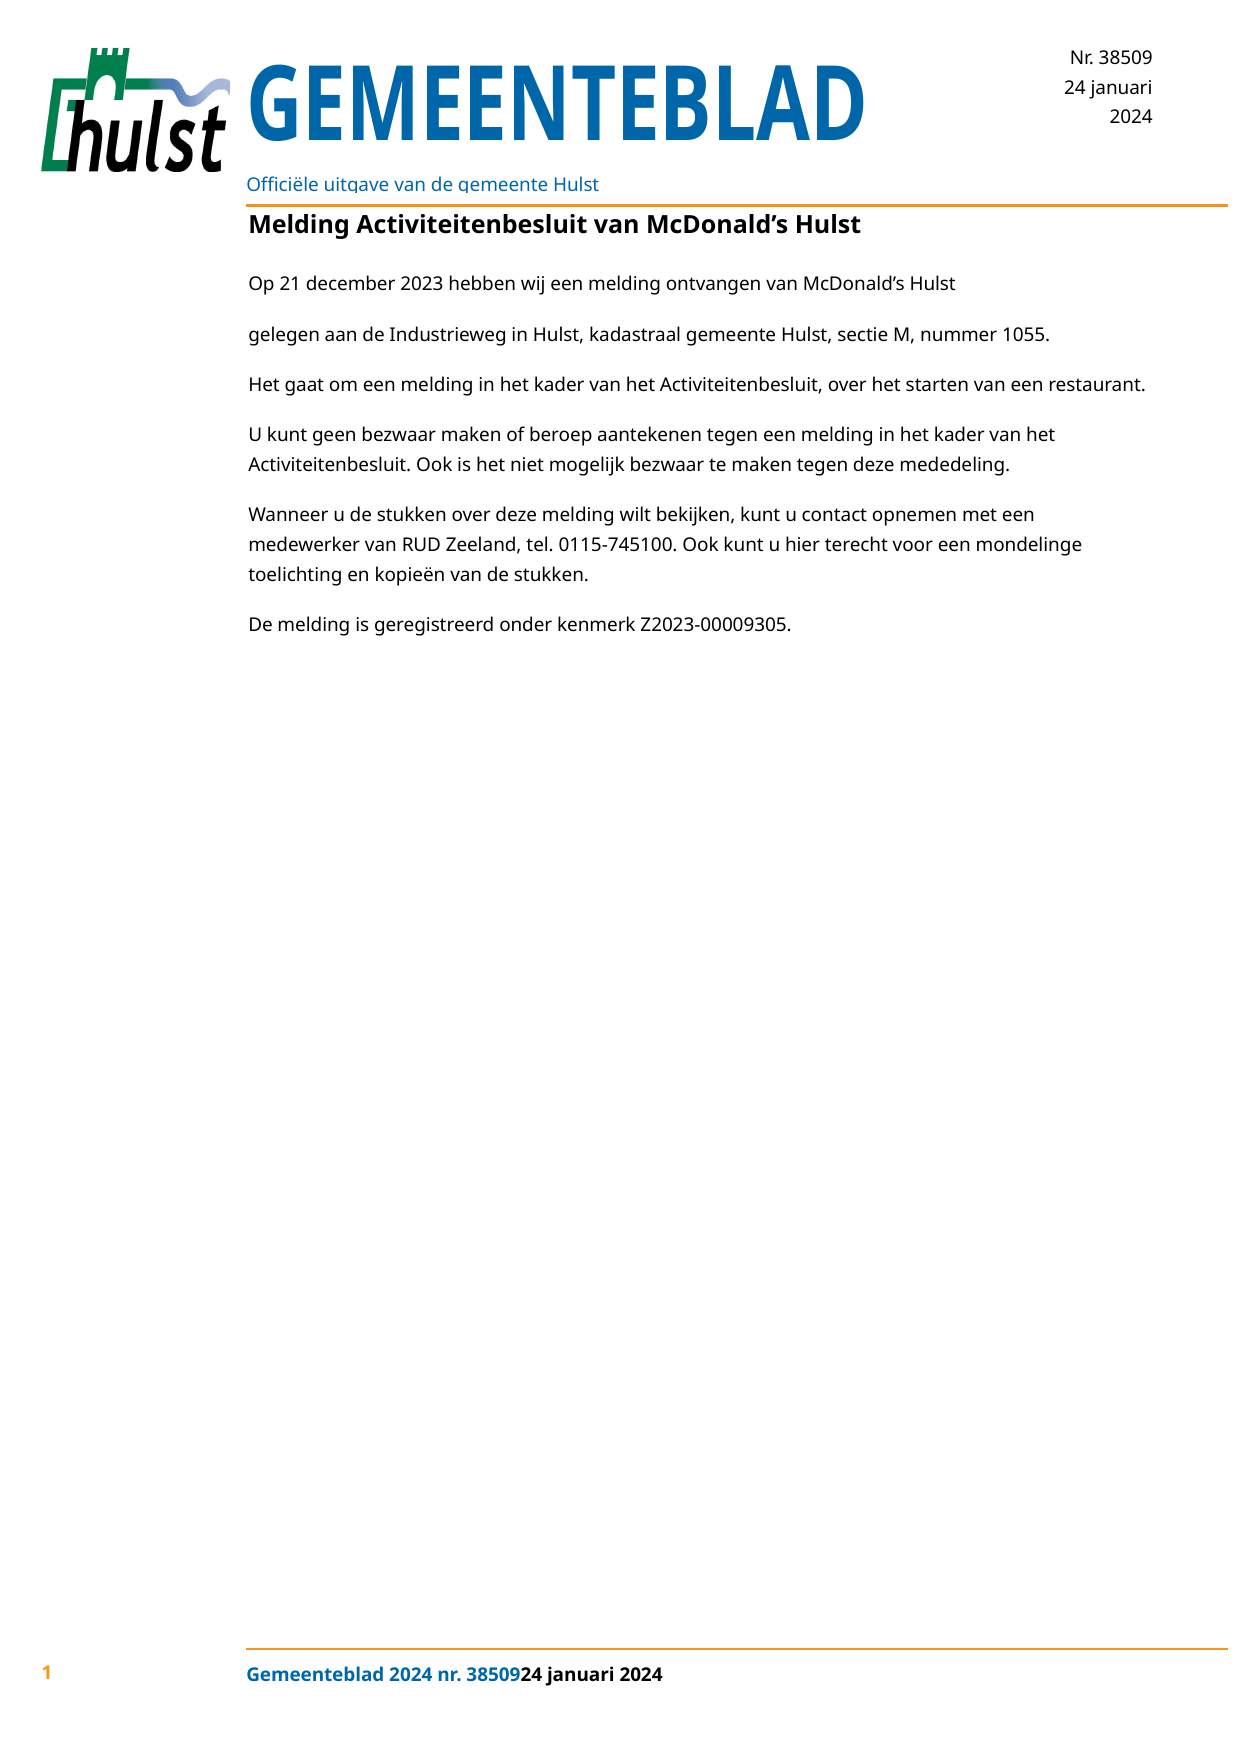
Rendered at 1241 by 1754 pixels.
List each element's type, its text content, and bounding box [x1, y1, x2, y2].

text Melding Activiteitenbesluit van McDonald’s Hulst [248, 207, 1152, 241]
text Op 21 december 2023 hebben wij een melding ontvangen van McDonald’s Hulst [248, 270, 1152, 296]
text U kunt geen bezwaar maken of beroep aantekenen tegen een melding in het kader van het Activiteitenbesluit. Ook is het niet mogelijk bezwaar te maken tegen deze mededeling. [248, 422, 1152, 477]
text gelegen aan de Industrieweg in Hulst, kadastraal gemeente Hulst, sectie M, nummer 1055. [248, 321, 1152, 346]
picture [41, 47, 231, 172]
text Wanneer u de stukken over deze melding wilt bekijken, kunt u contact opnemen met een medewerker van RUD Zeeland, tel. 0115-745100. Ook kunt u hier terecht voor een mondelinge toelichting en kopieën van de stukken. [248, 502, 1152, 586]
text Het gaat om een melding in het kader van het Activiteitenbesluit, over het starten van een restaurant. [248, 371, 1152, 397]
text De melding is geregistreerd onder kenmerk Z2023-00009305. [248, 611, 1152, 637]
